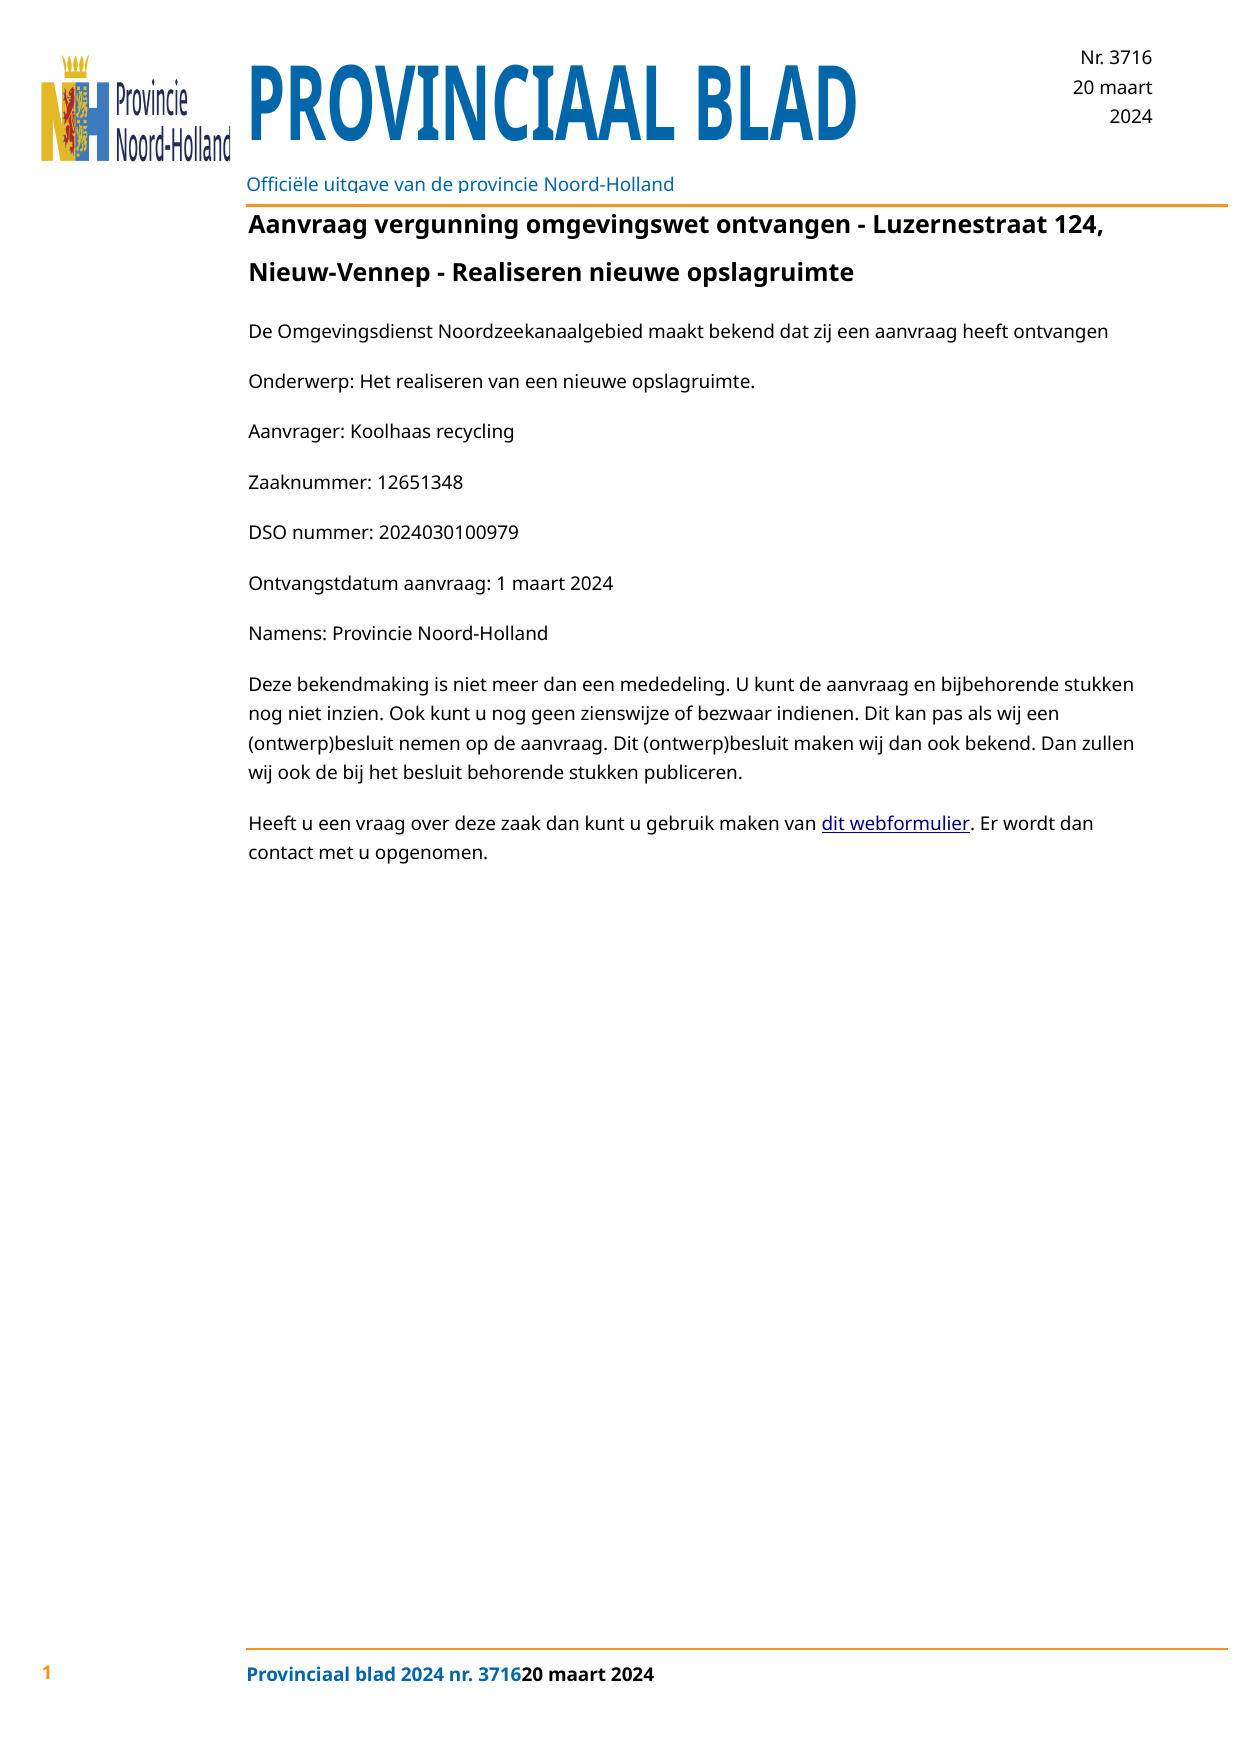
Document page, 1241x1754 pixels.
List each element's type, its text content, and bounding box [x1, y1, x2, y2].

text Zaaknummer: 12651348 [248, 469, 1152, 495]
text Namens: Provincie Noord-Holland [248, 620, 1152, 646]
text Aanvrager: Koolhaas recycling [248, 419, 1152, 444]
text Onderwerp: Het realiseren van een nieuwe opslagruimte. [248, 368, 1152, 394]
text Ontvangstdatum aanvraag: 1 maart 2024 [248, 570, 1152, 596]
text Heeft u een vraag over deze zaak dan kunt u gebruik maken van dit webformulier. Er wordt dan contact met u opgenomen. [248, 810, 1152, 865]
text Aanvraag vergunning omgevingswet ontvangen - Luzernestraat 124, Nieuw-Vennep - Realiseren nieuwe opslagruimte [248, 207, 1152, 288]
text DSO nummer: 2024030100979 [248, 519, 1152, 545]
text De Omgevingsdienst Noordzeekanaalgebied maakt bekend dat zij een aanvraag heeft ontvangen [248, 318, 1152, 344]
picture [41, 47, 231, 172]
text Deze bekendmaking is niet meer dan een mededeling. U kunt de aanvraag en bijbehorende stukken nog niet inzien. Ook kunt u nog geen zienswijze of bezwaar indienen. Dit kan pas als wij een (ontwerp)besluit nemen op de aanvraag. Dit (ontwerp)besluit maken wij dan ook bekend. Dan zullen wij ook de bij het besluit behorende stukken publiceren. [248, 671, 1152, 785]
